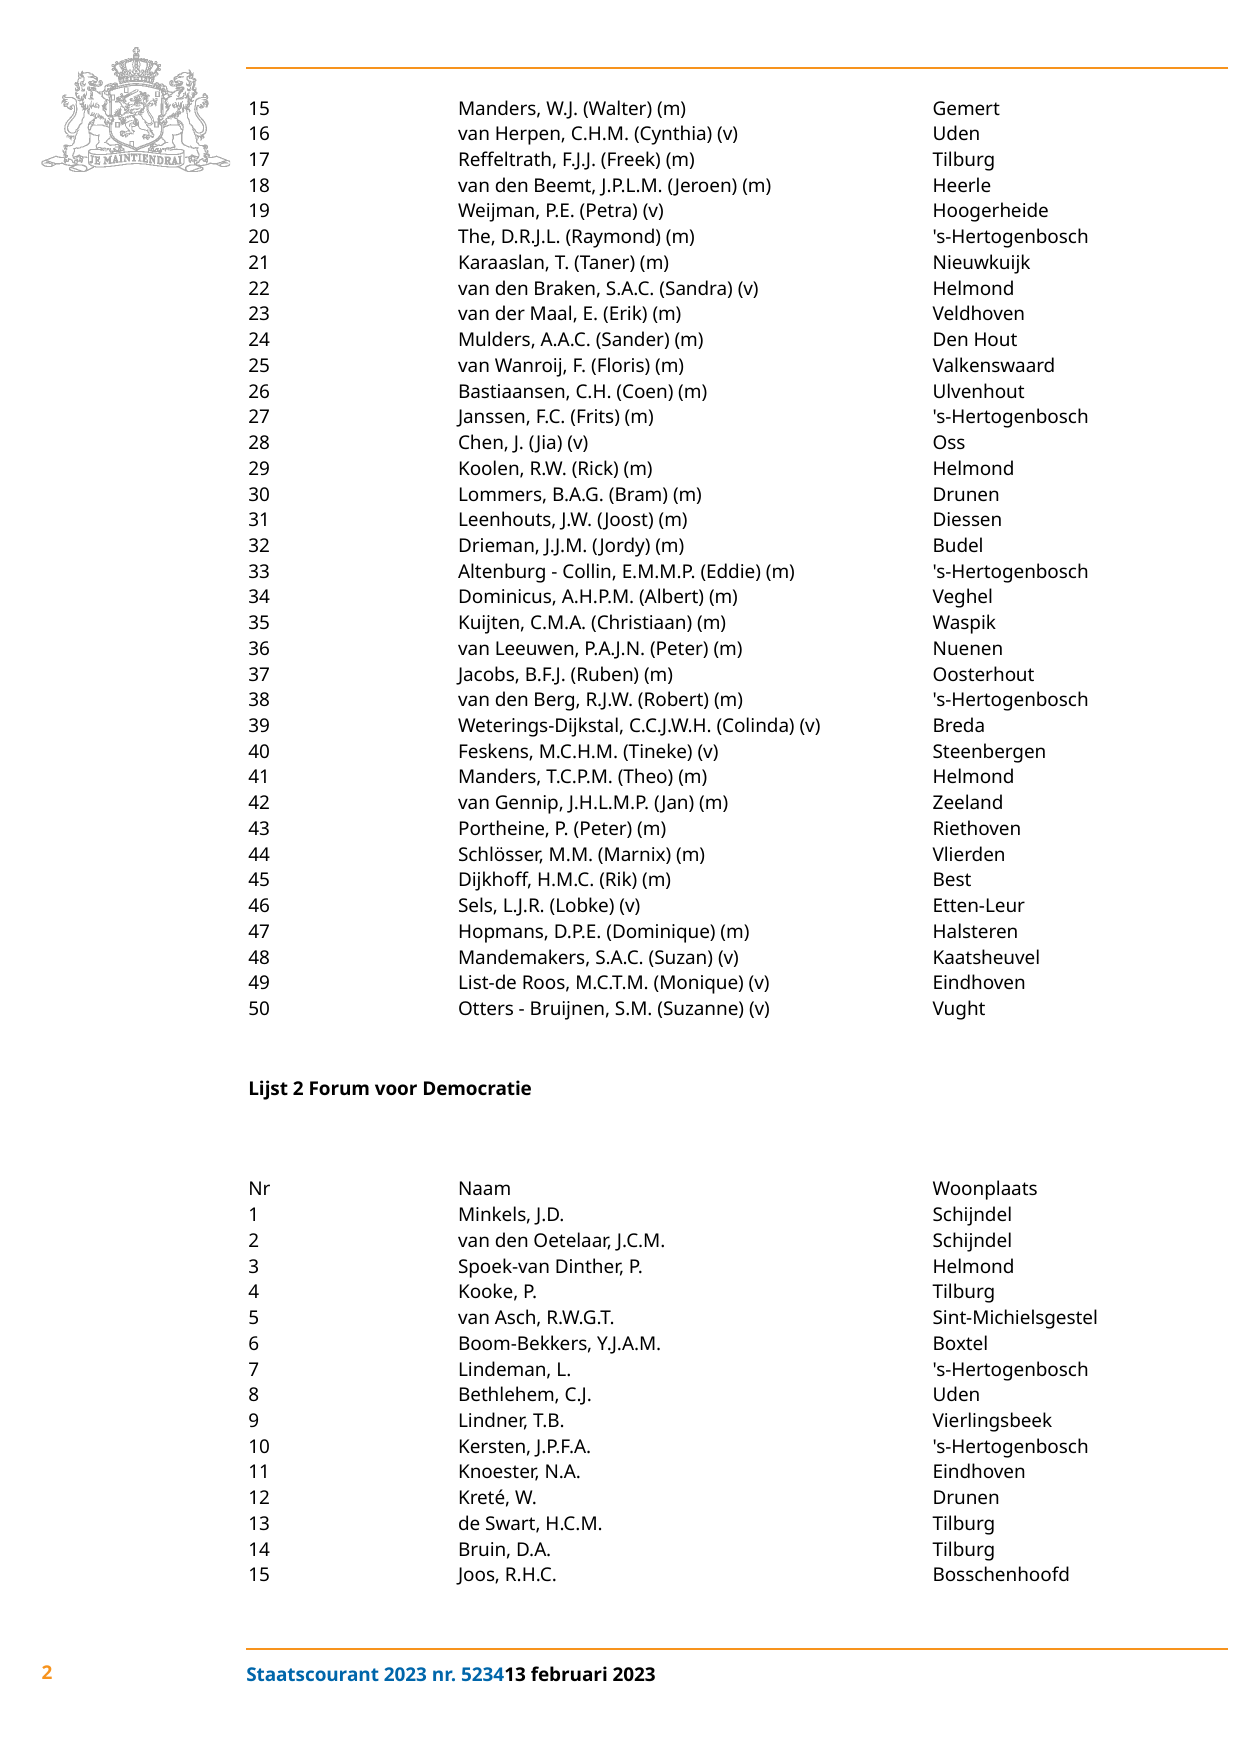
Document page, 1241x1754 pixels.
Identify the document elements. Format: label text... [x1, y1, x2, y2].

table_cell 3 [248, 1253, 458, 1278]
table_cell 49 [248, 970, 458, 995]
table_cell Mulders, A.A.C. (Sander) (m) [458, 326, 932, 352]
table_cell 's-Hertogenbosch [933, 404, 1152, 429]
table_cell van Wanroij, F. (Floris) (m) [458, 352, 932, 378]
table_cell Helmond [933, 1253, 1152, 1278]
table_cell 6 [248, 1330, 458, 1356]
table_cell van den Oetelaar, J.C.M. [458, 1227, 932, 1253]
table_cell Weijman, P.E. (Petra) (v) [458, 198, 932, 223]
table_cell van Gennip, J.H.L.M.P. (Jan) (m) [458, 790, 932, 815]
table_cell Knoester, N.A. [458, 1459, 932, 1484]
table_cell Veghel [933, 584, 1152, 609]
table_cell 46 [248, 893, 458, 918]
table_cell Feskens, M.C.H.M. (Tineke) (v) [458, 738, 932, 764]
table_cell Kersten, J.P.F.A. [458, 1433, 932, 1459]
table_cell Bosschenhoofd [933, 1562, 1152, 1587]
table_cell Vierlingsbeek [933, 1407, 1152, 1433]
table_cell Best [933, 867, 1152, 892]
table_cell 48 [248, 944, 458, 969]
table_cell Hoogerheide [933, 198, 1152, 223]
table_cell Bethlehem, C.J. [458, 1381, 932, 1407]
table_cell 's-Hertogenbosch [933, 1433, 1152, 1459]
table_cell Eindhoven [933, 1459, 1152, 1484]
table_cell Mandemakers, S.A.C. (Suzan) (v) [458, 944, 932, 969]
table_cell Tilburg [933, 1510, 1152, 1536]
table_cell 25 [248, 352, 458, 378]
table_cell 37 [248, 661, 458, 687]
table_cell Tilburg [933, 1279, 1152, 1304]
table_cell List-de Roos, M.C.T.M. (Monique) (v) [458, 970, 932, 995]
table_cell 24 [248, 326, 458, 352]
table_cell Sels, L.J.R. (Lobke) (v) [458, 893, 932, 918]
table_cell van Leeuwen, P.A.J.N. (Peter) (m) [458, 635, 932, 661]
table_cell 's-Hertogenbosch [933, 224, 1152, 249]
table_cell Etten-Leur [933, 893, 1152, 918]
table_cell Koolen, R.W. (Rick) (m) [458, 455, 932, 481]
table_cell 17 [248, 146, 458, 172]
table_header Woonplaats [933, 1176, 1152, 1201]
table_cell 35 [248, 609, 458, 635]
table_cell 7 [248, 1356, 458, 1381]
table_cell Schlösser, M.M. (Marnix) (m) [458, 841, 932, 867]
table_cell Sint-Michielsgestel [933, 1304, 1152, 1330]
table_cell 13 [248, 1510, 458, 1536]
table_header Naam [458, 1176, 932, 1201]
table_cell Otters - Bruijnen, S.M. (Suzanne) (v) [458, 995, 932, 1021]
table_cell 29 [248, 455, 458, 481]
table_cell 44 [248, 841, 458, 867]
table_cell 50 [248, 995, 458, 1021]
table_cell Drunen [933, 481, 1152, 506]
text Lijst 2 Forum voor Democratie [248, 1075, 1152, 1100]
table_cell Manders, T.C.P.M. (Theo) (m) [458, 764, 932, 789]
table_cell 36 [248, 635, 458, 661]
table_cell Steenbergen [933, 738, 1152, 764]
table_cell 30 [248, 481, 458, 506]
table_cell Uden [933, 121, 1152, 146]
table_cell 23 [248, 301, 458, 326]
table_cell Veldhoven [933, 301, 1152, 326]
table_cell Bruin, D.A. [458, 1536, 932, 1562]
table_cell Budel [933, 532, 1152, 558]
table_cell Boxtel [933, 1330, 1152, 1356]
table_cell 34 [248, 584, 458, 609]
table_cell Drunen [933, 1484, 1152, 1510]
table_cell 's-Hertogenbosch [933, 1356, 1152, 1381]
table_cell 22 [248, 275, 458, 301]
table_cell Jacobs, B.F.J. (Ruben) (m) [458, 661, 932, 687]
table_cell Ulvenhout [933, 378, 1152, 403]
table_cell 10 [248, 1433, 458, 1459]
table_cell Kooke, P. [458, 1279, 932, 1304]
table_cell Heerle [933, 172, 1152, 198]
table_cell Reffeltrath, F.J.J. (Freek) (m) [458, 146, 932, 172]
table_cell Spoek-van Dinther, P. [458, 1253, 932, 1278]
table_cell Uden [933, 1381, 1152, 1407]
table_cell van Asch, R.W.G.T. [458, 1304, 932, 1330]
table_cell Weterings-Dijkstal, C.C.J.W.H. (Colinda) (v) [458, 712, 932, 738]
table_cell Den Hout [933, 326, 1152, 352]
table_cell Kaatsheuvel [933, 944, 1152, 969]
table_cell Oosterhout [933, 661, 1152, 687]
table_cell 20 [248, 224, 458, 249]
table_cell Helmond [933, 764, 1152, 789]
table_header Nr [248, 1176, 458, 1201]
table_cell Janssen, F.C. (Frits) (m) [458, 404, 932, 429]
table_cell 31 [248, 506, 458, 532]
table_cell 2 [248, 1227, 458, 1253]
table_cell 15 [248, 95, 458, 121]
table_cell Schijndel [933, 1227, 1152, 1253]
table_cell Lindeman, L. [458, 1356, 932, 1381]
table_cell Minkels, J.D. [458, 1201, 932, 1227]
table_cell van Herpen, C.H.M. (Cynthia) (v) [458, 121, 932, 146]
table_cell Breda [933, 712, 1152, 738]
table_cell 33 [248, 558, 458, 584]
table_cell Lommers, B.A.G. (Bram) (m) [458, 481, 932, 506]
table_cell 27 [248, 404, 458, 429]
table_cell 5 [248, 1304, 458, 1330]
table_cell Halsteren [933, 918, 1152, 944]
table_cell Portheine, P. (Peter) (m) [458, 815, 932, 841]
table_cell Tilburg [933, 1536, 1152, 1562]
table_cell Boom-Bekkers, Y.J.A.M. [458, 1330, 932, 1356]
table_cell The, D.R.J.L. (Raymond) (m) [458, 224, 932, 249]
table_cell 41 [248, 764, 458, 789]
table_cell Kuijten, C.M.A. (Christiaan) (m) [458, 609, 932, 635]
table_cell Chen, J. (Jia) (v) [458, 429, 932, 455]
table_cell Oss [933, 429, 1152, 455]
table_cell 47 [248, 918, 458, 944]
table_cell Dijkhoff, H.M.C. (Rik) (m) [458, 867, 932, 892]
table_cell 8 [248, 1381, 458, 1407]
table_cell 43 [248, 815, 458, 841]
table_cell Leenhouts, J.W. (Joost) (m) [458, 506, 932, 532]
table_cell van den Beemt, J.P.L.M. (Jeroen) (m) [458, 172, 932, 198]
table_cell Kreté, W. [458, 1484, 932, 1510]
table_cell Vlierden [933, 841, 1152, 867]
table_cell Bastiaansen, C.H. (Coen) (m) [458, 378, 932, 403]
table_cell Gemert [933, 95, 1152, 121]
table_cell 21 [248, 249, 458, 275]
table_cell 40 [248, 738, 458, 764]
table_cell 's-Hertogenbosch [933, 558, 1152, 584]
table_cell 12 [248, 1484, 458, 1510]
table_cell 9 [248, 1407, 458, 1433]
table_cell Karaaslan, T. (Taner) (m) [458, 249, 932, 275]
table_cell 11 [248, 1459, 458, 1484]
table_cell 1 [248, 1201, 458, 1227]
table_cell 45 [248, 867, 458, 892]
table_cell 16 [248, 121, 458, 146]
table_cell Hopmans, D.P.E. (Dominique) (m) [458, 918, 932, 944]
table_cell Helmond [933, 455, 1152, 481]
table_cell van den Braken, S.A.C. (Sandra) (v) [458, 275, 932, 301]
table_cell Valkenswaard [933, 352, 1152, 378]
table_cell Zeeland [933, 790, 1152, 815]
table_cell Nuenen [933, 635, 1152, 661]
table_cell Waspik [933, 609, 1152, 635]
table_cell van den Berg, R.J.W. (Robert) (m) [458, 687, 932, 712]
table_cell Lindner, T.B. [458, 1407, 932, 1433]
table_cell 19 [248, 198, 458, 223]
table_cell Joos, R.H.C. [458, 1562, 932, 1587]
table_cell Schijndel [933, 1201, 1152, 1227]
table_cell Dominicus, A.H.P.M. (Albert) (m) [458, 584, 932, 609]
picture [41, 47, 231, 172]
table_cell Diessen [933, 506, 1152, 532]
table_cell Altenburg - Collin, E.M.M.P. (Eddie) (m) [458, 558, 932, 584]
table_cell 15 [248, 1562, 458, 1587]
table_cell Eindhoven [933, 970, 1152, 995]
table_cell 39 [248, 712, 458, 738]
table_cell 14 [248, 1536, 458, 1562]
table_cell 38 [248, 687, 458, 712]
table_cell van der Maal, E. (Erik) (m) [458, 301, 932, 326]
table_cell 26 [248, 378, 458, 403]
table_cell 4 [248, 1279, 458, 1304]
table_cell Manders, W.J. (Walter) (m) [458, 95, 932, 121]
table_cell 28 [248, 429, 458, 455]
table_cell 42 [248, 790, 458, 815]
table_cell 18 [248, 172, 458, 198]
table_cell Drieman, J.J.M. (Jordy) (m) [458, 532, 932, 558]
table_cell Nieuwkuijk [933, 249, 1152, 275]
table_cell Helmond [933, 275, 1152, 301]
table_cell Vught [933, 995, 1152, 1021]
table_cell Tilburg [933, 146, 1152, 172]
table_cell 's-Hertogenbosch [933, 687, 1152, 712]
table_cell Riethoven [933, 815, 1152, 841]
table_cell de Swart, H.C.M. [458, 1510, 932, 1536]
table_cell 32 [248, 532, 458, 558]
